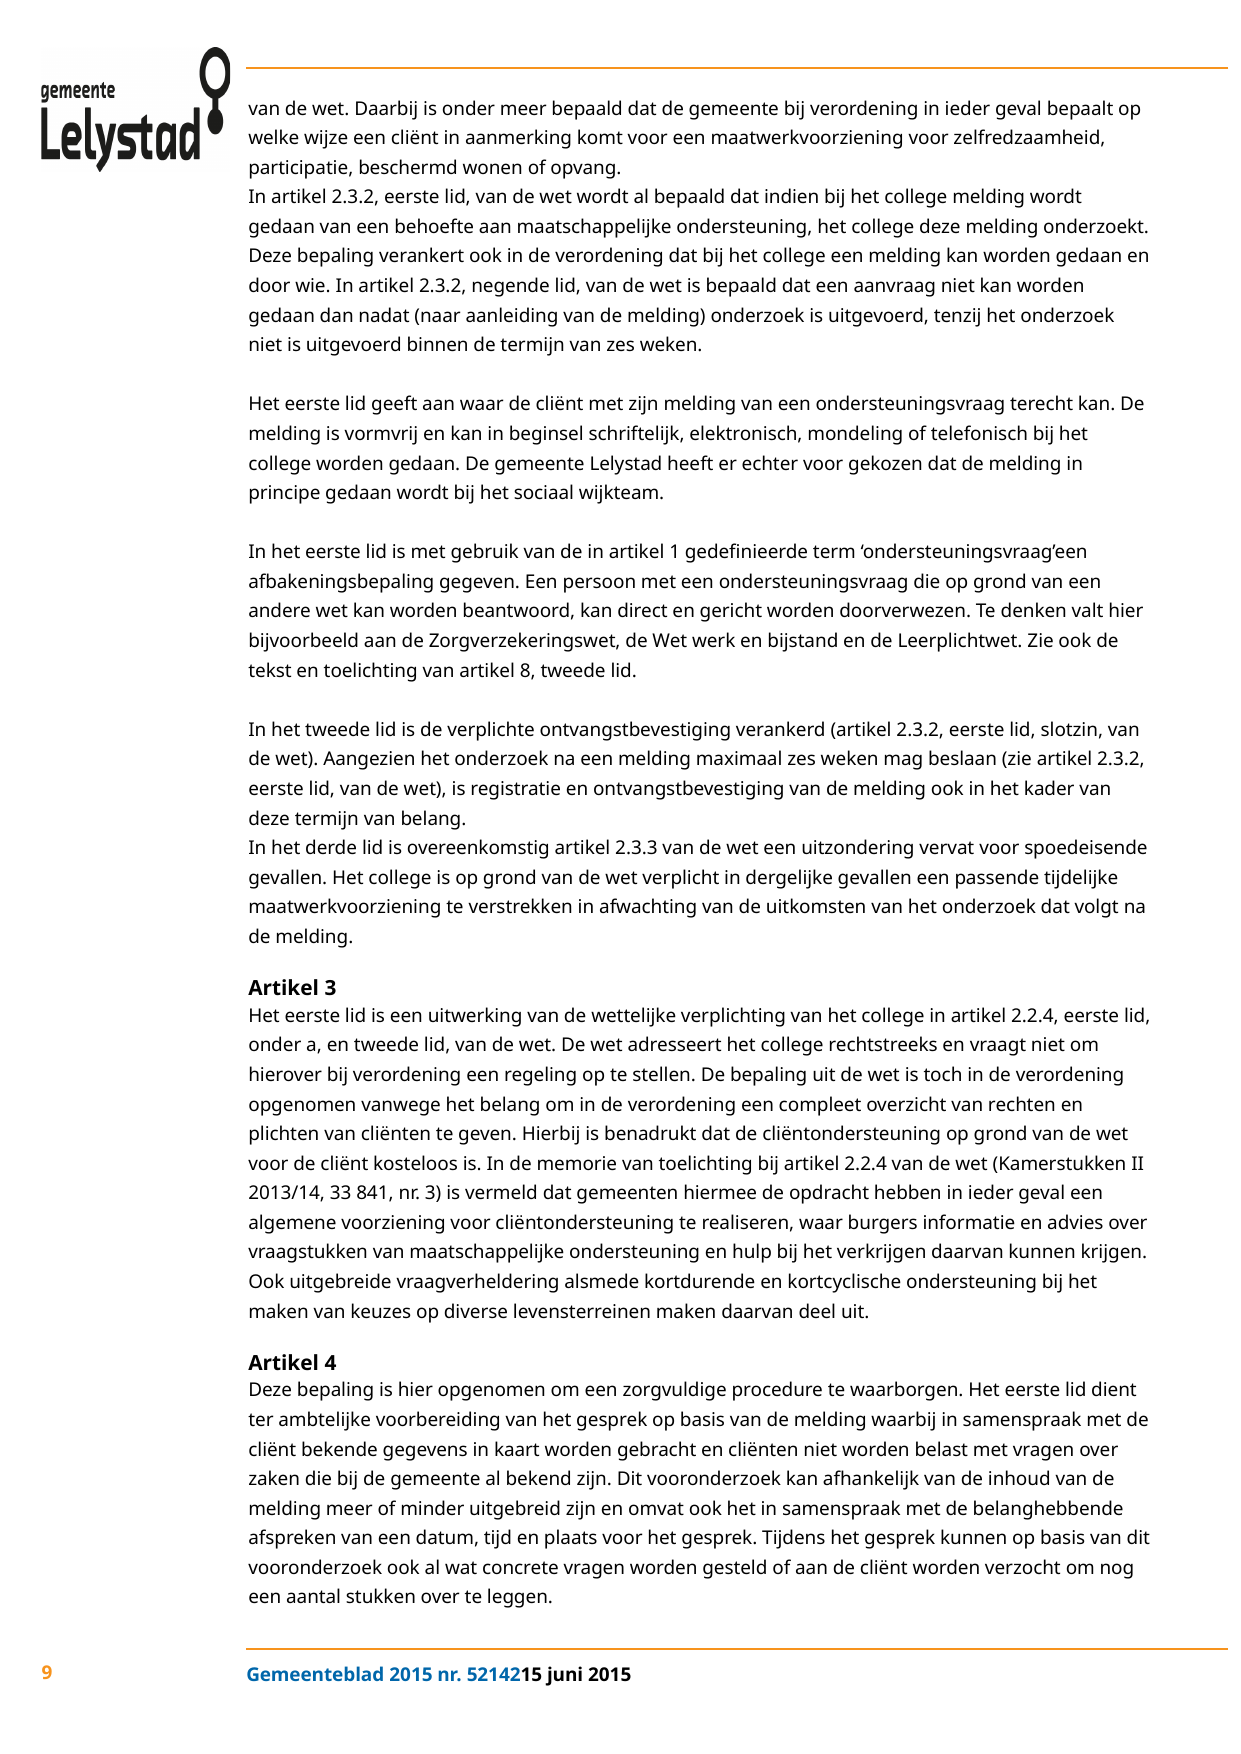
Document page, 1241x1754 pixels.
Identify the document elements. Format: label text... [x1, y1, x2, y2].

text Artikel 3 [248, 973, 1152, 1002]
text In het eerste lid is met gebruik van de in artikel 1 gedefinieerde term ‘ondersteuningsvraag’een afbakeningsbepaling gegeven. Een persoon met een ondersteuningsvraag die op grond van een andere wet kan worden beantwoord, kan direct en gericht worden doorverwezen. Te denken valt hier bijvoorbeeld aan de Zorgverzekeringswet, de Wet werk en bijstand en de Leerplichtwet. Zie ook de tekst en toelichting van artikel 8, tweede lid. [248, 538, 1152, 683]
picture [41, 47, 231, 172]
text van de wet. Daarbij is onder meer bepaald dat de gemeente bij verordening in ieder geval bepaalt op welke wijze een cliënt in aanmerking komt voor een maatwerkvoorziening voor zelfredzaamheid, participatie, beschermd wonen of opvang. [248, 95, 1152, 180]
text Het eerste lid is een uitwerking van de wettelijke verplichting van het college in artikel 2.2.4, eerste lid, onder a, en tweede lid, van de wet. De wet adresseert het college rechtstreeks en vraagt niet om hierover bij verordening een regeling op te stellen. De bepaling uit de wet is toch in de verordening opgenomen vanwege het belang om in de verordening een compleet overzicht van rechten en plichten van cliënten te geven. Hierbij is benadrukt dat de cliëntondersteuning op grond van de wet voor de cliënt kosteloos is. In de memorie van toelichting bij artikel 2.2.4 van de wet (Kamerstukken II 2013/14, 33 841, nr. 3) is vermeld dat gemeenten hiermee de opdracht hebben in ieder geval een algemene voorziening voor cliëntondersteuning te realiseren, waar burgers informatie en advies over vraagstukken van maatschappelijke ondersteuning en hulp bij het verkrijgen daarvan kunnen krijgen. Ook uitgebreide vraagverheldering alsmede kortdurende en kortcyclische ondersteuning bij het maken van keuzes op diverse levensterreinen maken daarvan deel uit. [248, 1002, 1152, 1323]
text Het eerste lid geeft aan waar de cliënt met zijn melding van een ondersteuningsvraag terecht kan. De melding is vormvrij en kan in beginsel schriftelijk, elektronisch, mondeling of telefonisch bij het college worden gedaan. De gemeente Lelystad heeft er echter voor gekozen dat de melding in principe gedaan wordt bij het sociaal wijkteam. [248, 391, 1152, 505]
text Artikel 4 [248, 1348, 1152, 1377]
text In het tweede lid is de verplichte ontvangstbevestiging verankerd (artikel 2.3.2, eerste lid, slotzin, van de wet). Aangezien het onderzoek na een melding maximaal zes weken mag beslaan (zie artikel 2.3.2, eerste lid, van de wet), is registratie en ontvangstbevestiging van de melding ook in het kader van deze termijn van belang. [248, 716, 1152, 831]
text In artikel 2.3.2, eerste lid, van de wet wordt al bepaald dat indien bij het college melding wordt gedaan van een behoefte aan maatschappelijke ondersteuning, het college deze melding onderzoekt. Deze bepaling verankert ook in de verordening dat bij het college een melding kan worden gedaan en door wie. In artikel 2.3.2, negende lid, van de wet is bepaald dat een aanvraag niet kan worden gedaan dan nadat (naar aanleiding van de melding) onderzoek is uitgevoerd, tenzij het onderzoek niet is uitgevoerd binnen de termijn van zes weken. [248, 183, 1152, 357]
text Deze bepaling is hier opgenomen om een zorgvuldige procedure te waarborgen. Het eerste lid dient ter ambtelijke voorbereiding van het gesprek op basis van de melding waarbij in samenspraak met de cliënt bekende gegevens in kaart worden gebracht en cliënten niet worden belast met vragen over zaken die bij de gemeente al bekend zijn. Dit vooronderzoek kan afhankelijk van de inhoud van de melding meer of minder uitgebreid zijn en omvat ook het in samenspraak met de belanghebbende afspreken van een datum, tijd en plaats voor het gesprek. Tijdens het gesprek kunnen op basis van dit vooronderzoek ook al wat concrete vragen worden gesteld of aan de cliënt worden verzocht om nog een aantal stukken over te leggen. [248, 1377, 1152, 1609]
text In het derde lid is overeenkomstig artikel 2.3.3 van de wet een uitzondering vervat voor spoedeisende gevallen. Het college is op grond van de wet verplicht in dergelijke gevallen een passende tijdelijke maatwerkvoorziening te verstrekken in afwachting van de uitkomsten van het onderzoek dat volgt na de melding. [248, 834, 1152, 949]
